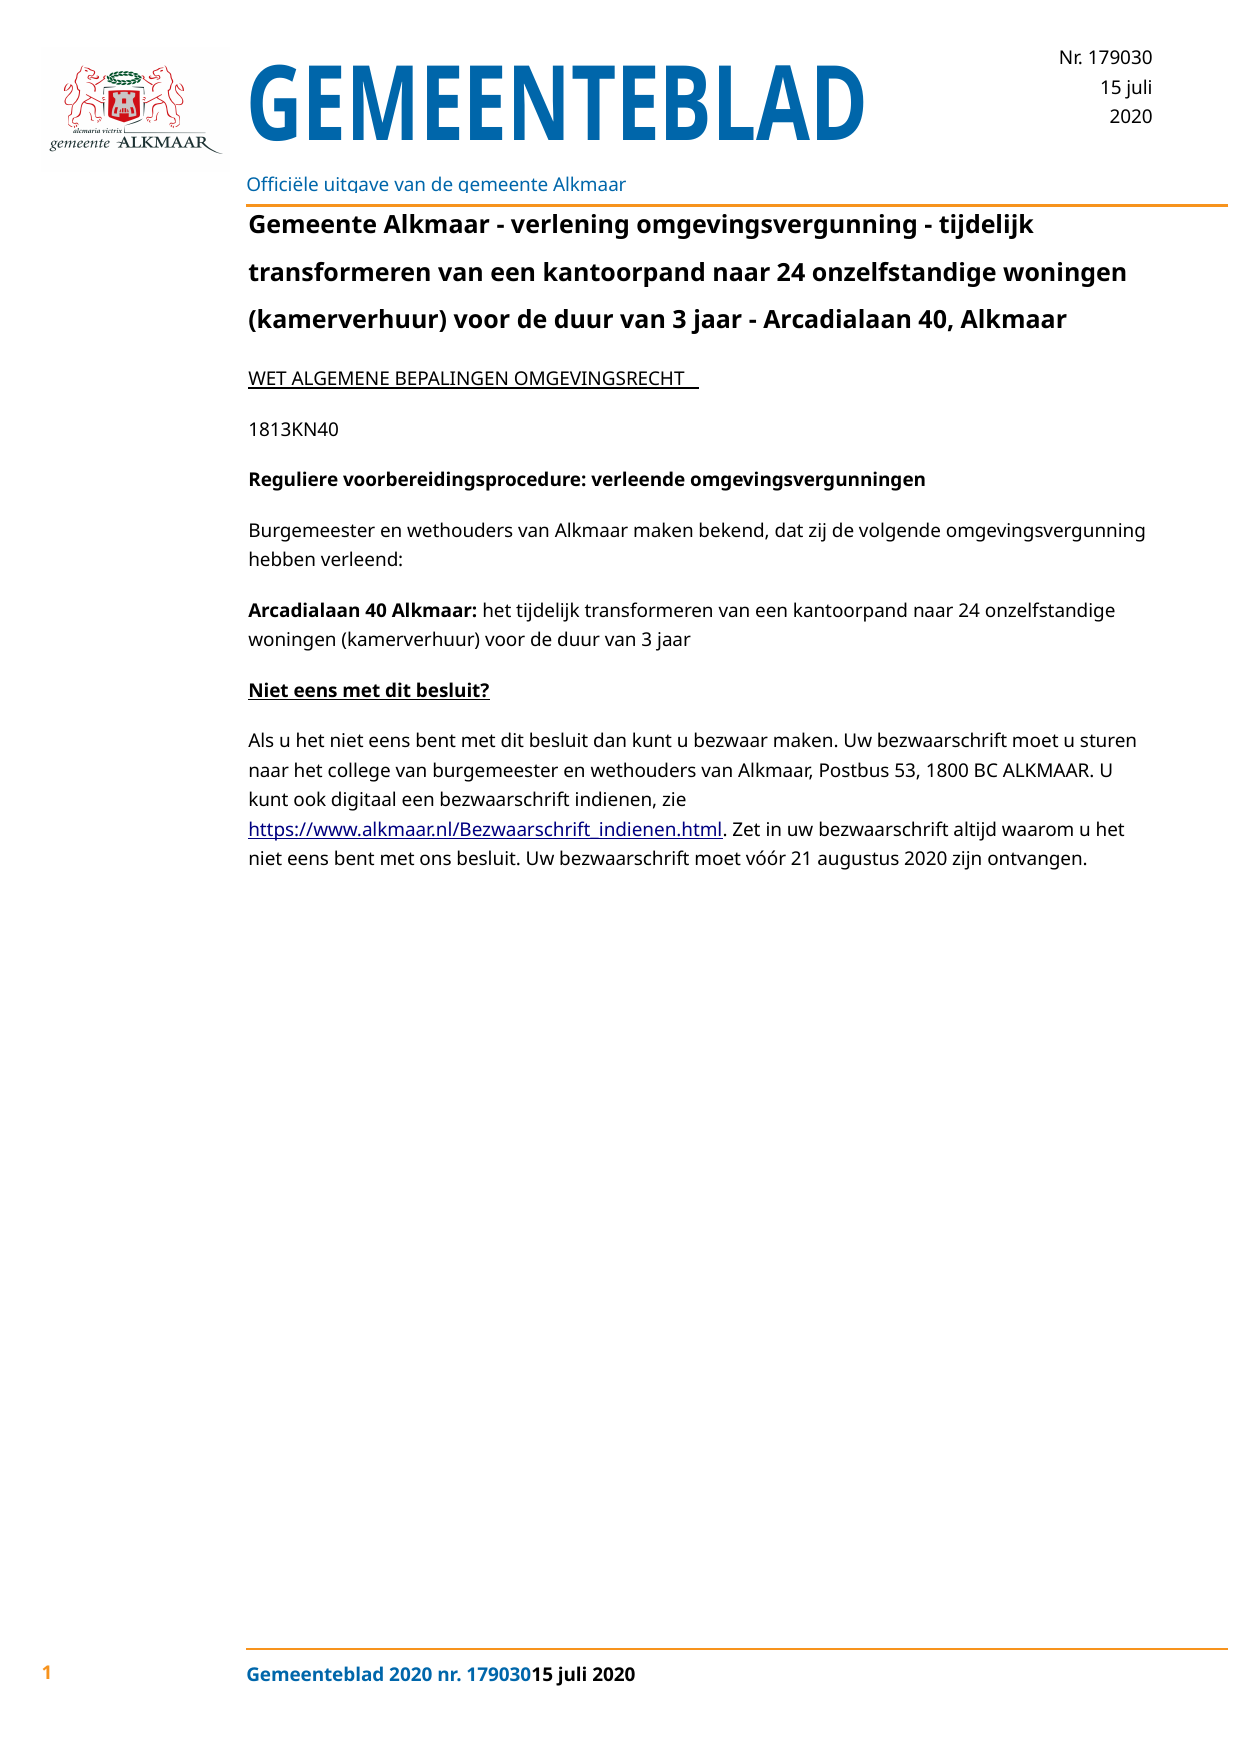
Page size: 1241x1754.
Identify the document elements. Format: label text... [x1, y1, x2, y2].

text Burgemeester en wethouders van Alkmaar maken bekend, dat zij de volgende omgevingsvergunning hebben verleend: [248, 517, 1152, 572]
text 1813KN40 [248, 416, 1152, 442]
picture [41, 47, 231, 172]
text Reguliere voorbereidingsprocedure: verleende omgevingsvergunningen [248, 466, 1152, 492]
text Als u het niet eens bent met dit besluit dan kunt u bezwaar maken. Uw bezwaarschrift moet u sturen naar het college van burgemeester en wethouders van Alkmaar, Postbus 53, 1800 BC ALKMAAR. U kunt ook digitaal een bezwaarschrift indienen, zie https://www.alkmaar.nl/Bezwaarschrift_indienen.html. Zet in uw bezwaarschrift altijd waarom u het niet eens bent met ons besluit. Uw bezwaarschrift moet vóór 21 augustus 2020 zijn ontvangen. [248, 727, 1152, 871]
text Niet eens met dit besluit? [248, 677, 1152, 702]
text Arcadialaan 40 Alkmaar: het tijdelijk transformeren van een kantoorpand naar 24 onzelfstandige woningen (kamerverhuur) voor de duur van 3 jaar [248, 597, 1152, 652]
text Gemeente Alkmaar - verlening omgevingsvergunning - tijdelijk transformeren van een kantoorpand naar 24 onzelfstandige woningen (kamerverhuur) voor de duur van 3 jaar - Arcadialaan 40, Alkmaar [248, 207, 1152, 336]
text WET ALGEMENE BEPALINGEN OMGEVINGSRECHT [248, 366, 1152, 391]
